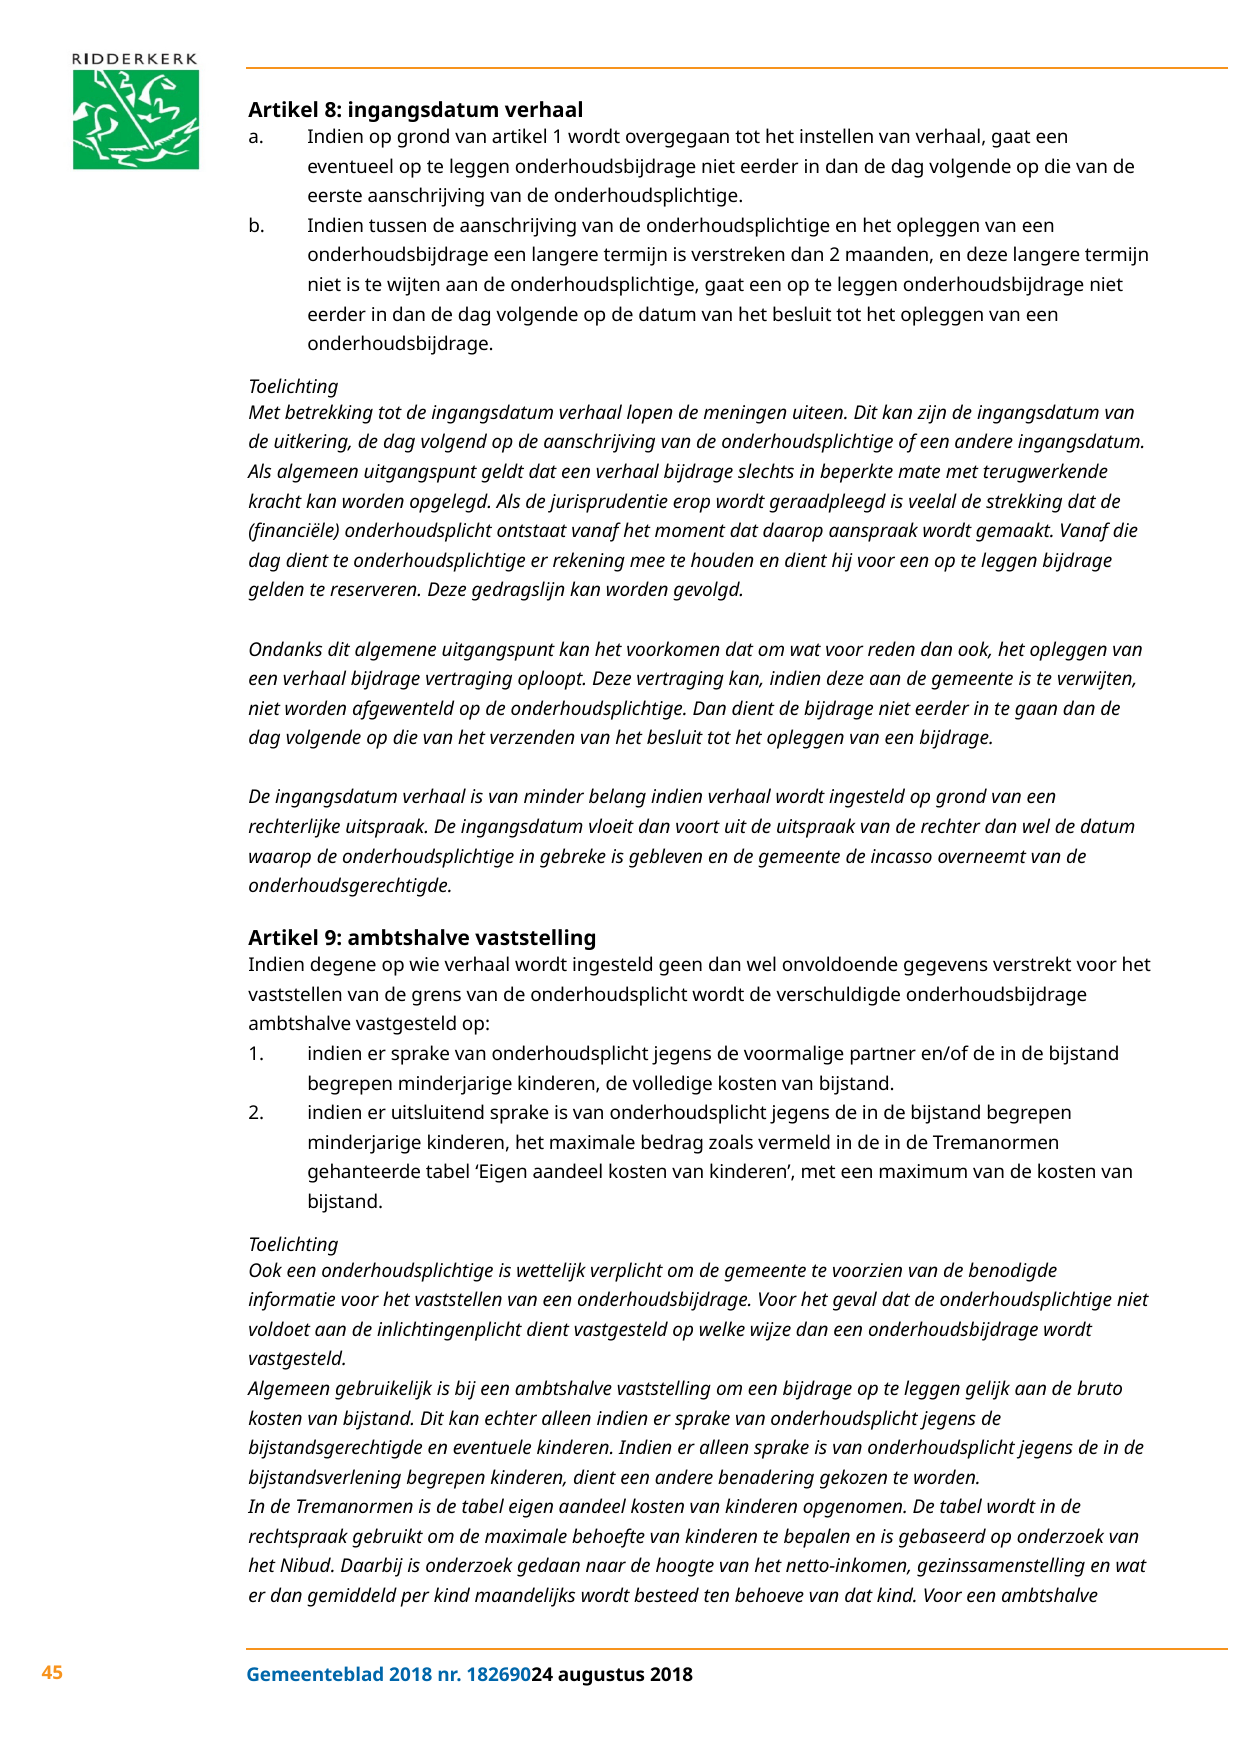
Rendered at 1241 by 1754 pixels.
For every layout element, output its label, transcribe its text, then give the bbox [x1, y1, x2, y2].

text Artikel 8: ingangsdatum verhaal [248, 95, 1152, 123]
text Indien degene op wie verhaal wordt ingesteld geen dan wel onvoldoende gegevens verstrekt voor het vaststellen van de grens van de onderhoudsplicht wordt de verschuldigde onderhoudsbijdrage ambtshalve vastgesteld op: [248, 951, 1152, 1036]
picture [41, 47, 231, 172]
text Algemeen gebruikelijk is bij een ambtshalve vaststelling om een bijdrage op te leggen gelijk aan de bruto kosten van bijstand. Dit kan echter alleen indien er sprake van onderhoudsplicht jegens de bijstandsgerechtigde en eventuele kinderen. Indien er alleen sprake is van onderhoudsplicht jegens de in de bijstandsverlening begrepen kinderen, dient een andere benadering gekozen te worden. [248, 1375, 1152, 1490]
text Toelichting [248, 373, 1152, 399]
text Toelichting [248, 1231, 1152, 1257]
list indien er sprake van onderhoudsplicht jegens de voormalige partner en/of de in de bijstand begrepen minderjarige kinderen, de volledige kosten van bijstand. [248, 1040, 1152, 1095]
list Indien tussen de aanschrijving van de onderhoudsplichtige en het opleggen van een onderhoudsbijdrage een langere termijn is verstreken dan 2 maanden, en deze langere termijn niet is te wijten aan de onderhoudsplichtige, gaat een op te leggen onderhoudsbijdrage niet eerder in dan de dag volgende op de datum van het besluit tot het opleggen van een onderhoudsbijdrage. [248, 212, 1152, 356]
list Indien op grond van artikel 1 wordt overgegaan tot het instellen van verhaal, gaat een eventueel op te leggen onderhoudsbijdrage niet eerder in dan de dag volgende op die van de eerste aanschrijving van de onderhoudsplichtige. [248, 123, 1152, 208]
list indien er uitsluitend sprake is van onderhoudsplicht jegens de in de bijstand begrepen minderjarige kinderen, het maximale bedrag zoals vermeld in de in de Tremanormen gehanteerde tabel ‘Eigen aandeel kosten van kinderen’, met een maximum van de kosten van bijstand. [248, 1099, 1152, 1214]
text Ook een onderhoudsplichtige is wettelijk verplicht om de gemeente te voorzien van de benodigde informatie voor het vaststellen van een onderhoudsbijdrage. Voor het geval dat de onderhoudsplichtige niet voldoet aan de inlichtingenplicht dient vastgesteld op welke wijze dan een onderhoudsbijdrage wordt vastgesteld. [248, 1257, 1152, 1371]
text Met betrekking tot de ingangsdatum verhaal lopen de meningen uiteen. Dit kan zijn de ingangsdatum van de uitkering, de dag volgend op de aanschrijving van de onderhoudsplichtige of een andere ingangsdatum. Als algemeen uitgangspunt geldt dat een verhaal bijdrage slechts in beperkte mate met terugwerkende kracht kan worden opgelegd. Als de jurisprudentie erop wordt geraadpleegd is veelal de strekking dat de (financiële) onderhoudsplicht ontstaat vanaf het moment dat daarop aanspraak wordt gemaakt. Vanaf die dag dient te onderhoudsplichtige er rekening mee te houden en dient hij voor een op te leggen bijdrage gelden te reserveren. Deze gedragslijn kan worden gevolgd. [248, 399, 1152, 602]
text De ingangsdatum verhaal is van minder belang indien verhaal wordt ingesteld op grond van een rechterlijke uitspraak. De ingangsdatum vloeit dan voort uit de uitspraak van de rechter dan wel de datum waarop de onderhoudsplichtige in gebreke is gebleven en de gemeente de incasso overneemt van de onderhoudsgerechtigde. [248, 784, 1152, 898]
text Artikel 9: ambtshalve vaststelling [248, 923, 1152, 951]
text In de Tremanormen is de tabel eigen aandeel kosten van kinderen opgenomen. De tabel wordt in de rechtspraak gebruikt om de maximale behoefte van kinderen te bepalen en is gebaseerd op onderzoek van het Nibud. Daarbij is onderzoek gedaan naar de hoogte van het netto-inkomen, gezinssamenstelling en wat er dan gemiddeld per kind maandelijks wordt besteed ten behoeve van dat kind. Voor een ambtshalve [248, 1493, 1152, 1608]
text Ondanks dit algemene uitgangspunt kan het voorkomen dat om wat voor reden dan ook, het opleggen van een verhaal bijdrage vertraging oploopt. Deze vertraging kan, indien deze aan de gemeente is te verwijten, niet worden afgewenteld op de onderhoudsplichtige. Dan dient de bijdrage niet eerder in te gaan dan de dag volgende op die van het verzenden van het besluit tot het opleggen van een bijdrage. [248, 636, 1152, 750]
